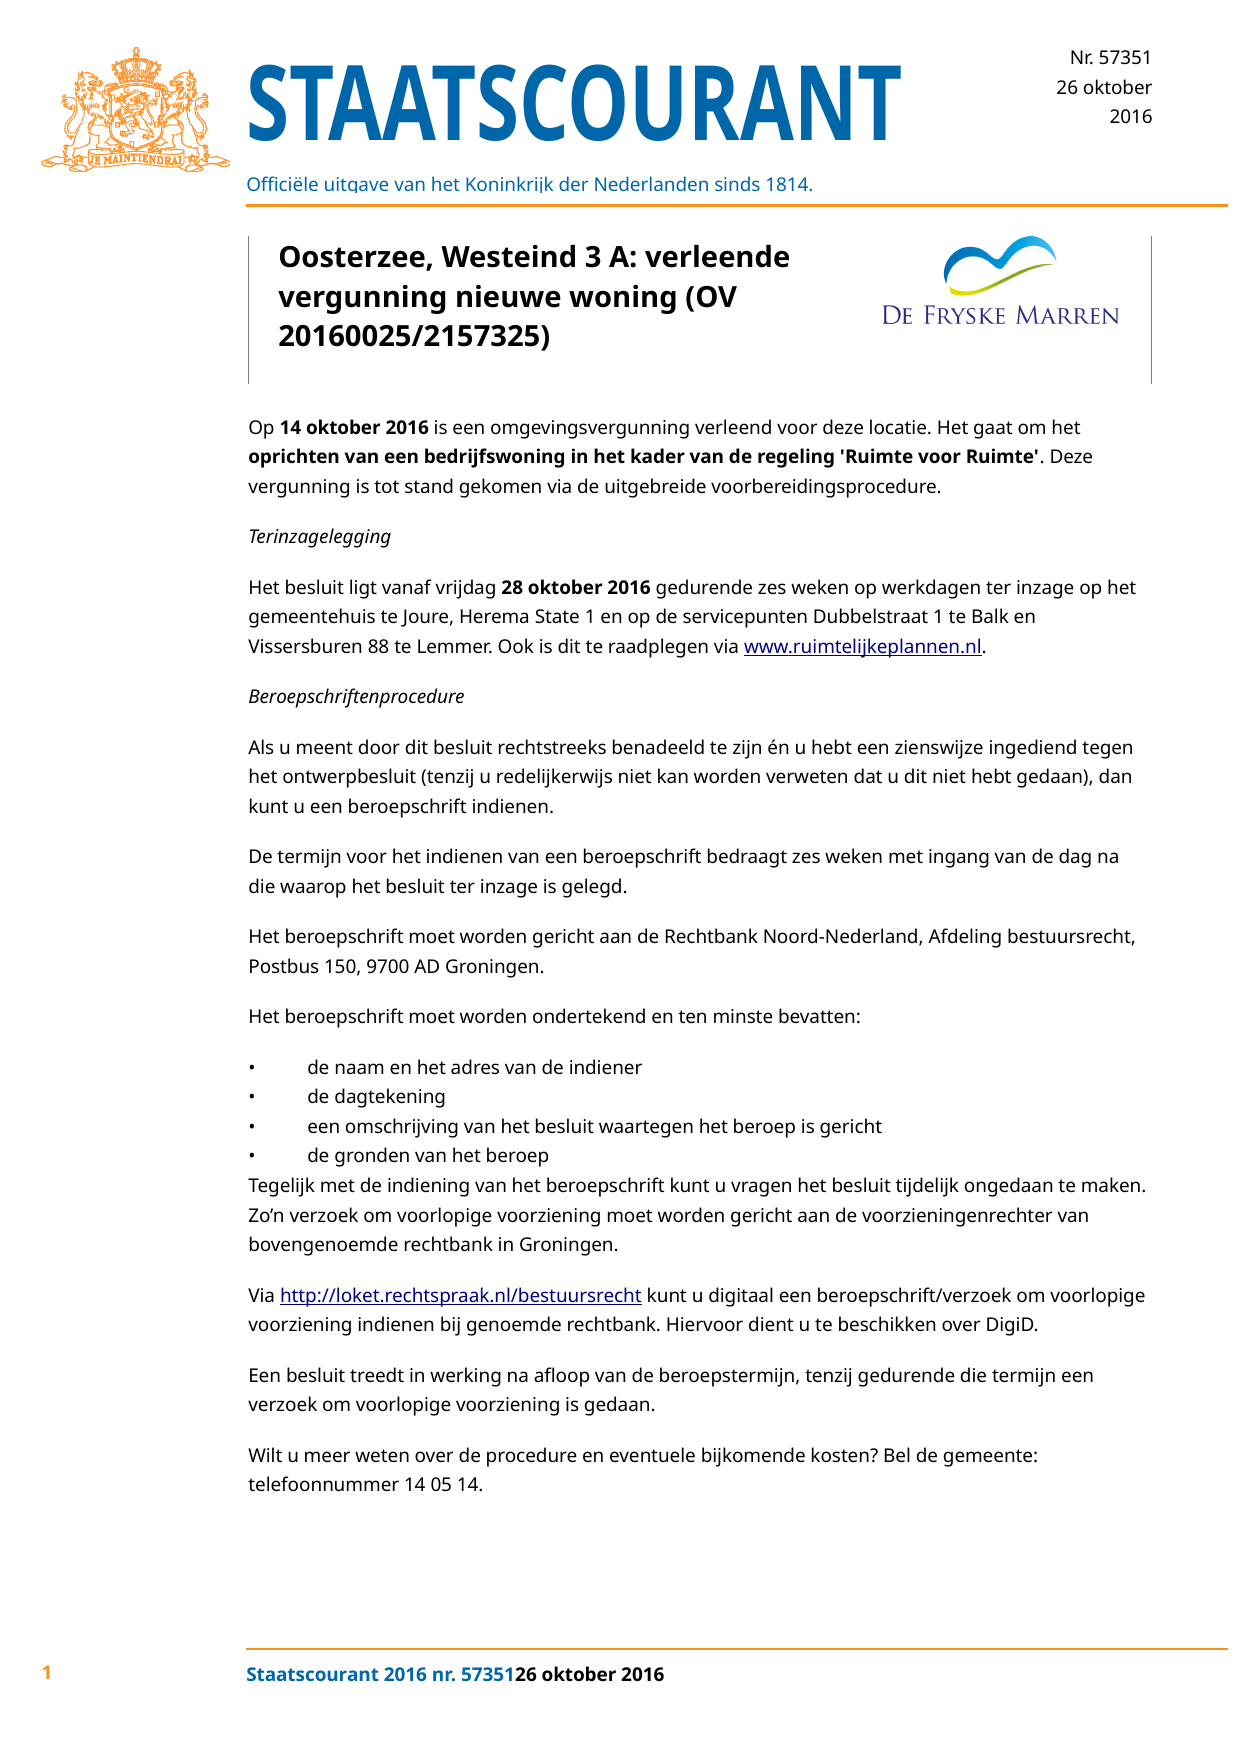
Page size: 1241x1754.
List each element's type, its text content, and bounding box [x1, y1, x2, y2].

text Tegelijk met de indiening van het beroepschrift kunt u vragen het besluit tijdelijk ongedaan te maken. Zo’n verzoek om voorlopige voorziening moet worden gericht aan de voorzieningenrechter van bovengenoemde rechtbank in Groningen. [248, 1172, 1152, 1257]
picture [41, 47, 231, 172]
list de dagtekening [248, 1083, 1152, 1109]
text Terinzagelegging [248, 523, 1152, 549]
text Via http://loket.rechtspraak.nl/bestuursrecht kunt u digitaal een beroepschrift/verzoek om voorlopige voorziening indienen bij genoemde rechtbank. Hiervoor dient u te beschikken over DigiD. [248, 1282, 1152, 1337]
table_header Oosterzee, Westeind 3 A: verleende vergunning nieuwe woning (OV 20160025/2157325) [249, 236, 850, 384]
list de naam en het adres van de indiener [248, 1054, 1152, 1080]
text Een besluit treedt in werking na afloop van de beroepstermijn, tenzij gedurende die termijn een verzoek om voorlopige voorziening is gedaan. [248, 1362, 1152, 1417]
text Het beroepschrift moet worden ondertekend en ten minste bevatten: [248, 1003, 1152, 1029]
picture [882, 236, 1119, 324]
text Beroepschriftenprocedure [248, 683, 1152, 709]
text Op 14 oktober 2016 is een omgevingsvergunning verleend voor deze locatie. Het gaat om het oprichten van een bedrijfswoning in het kader van de regeling 'Ruimte voor Ruimte'. Deze vergunning is tot stand gekomen via de uitgebreide voorbereidingsprocedure. [248, 414, 1152, 499]
text Als u meent door dit besluit rechtstreeks benadeeld te zijn én u hebt een zienswijze ingediend tegen het ontwerpbesluit (tenzij u redelijkerwijs niet kan worden verweten dat u dit niet hebt gedaan), dan kunt u een beroepschrift indienen. [248, 734, 1152, 819]
list de gronden van het beroep [248, 1143, 1152, 1168]
list een omschrijving van het besluit waartegen het beroep is gericht [248, 1113, 1152, 1139]
table_header [850, 236, 1151, 384]
text Het besluit ligt vanaf vrijdag 28 oktober 2016 gedurende zes weken op werkdagen ter inzage op het gemeentehuis te Joure, Herema State 1 en op de servicepunten Dubbelstraat 1 te Balk en Vissersburen 88 te Lemmer. Ook is dit te raadplegen via www.ruimtelijkeplannen.nl. [248, 574, 1152, 659]
text De termijn voor het indienen van een beroepschrift bedraagt zes weken met ingang van de dag na die waarop het besluit ter inzage is gelegd. [248, 843, 1152, 899]
text Het beroepschrift moet worden gericht aan de Rechtbank Noord-Nederland, Afdeling bestuursrecht, Postbus 150, 9700 AD Groningen. [248, 923, 1152, 979]
text Wilt u meer weten over de procedure en eventuele bijkomende kosten? Bel de gemeente: telefoonnummer 14 05 14. [248, 1442, 1152, 1497]
